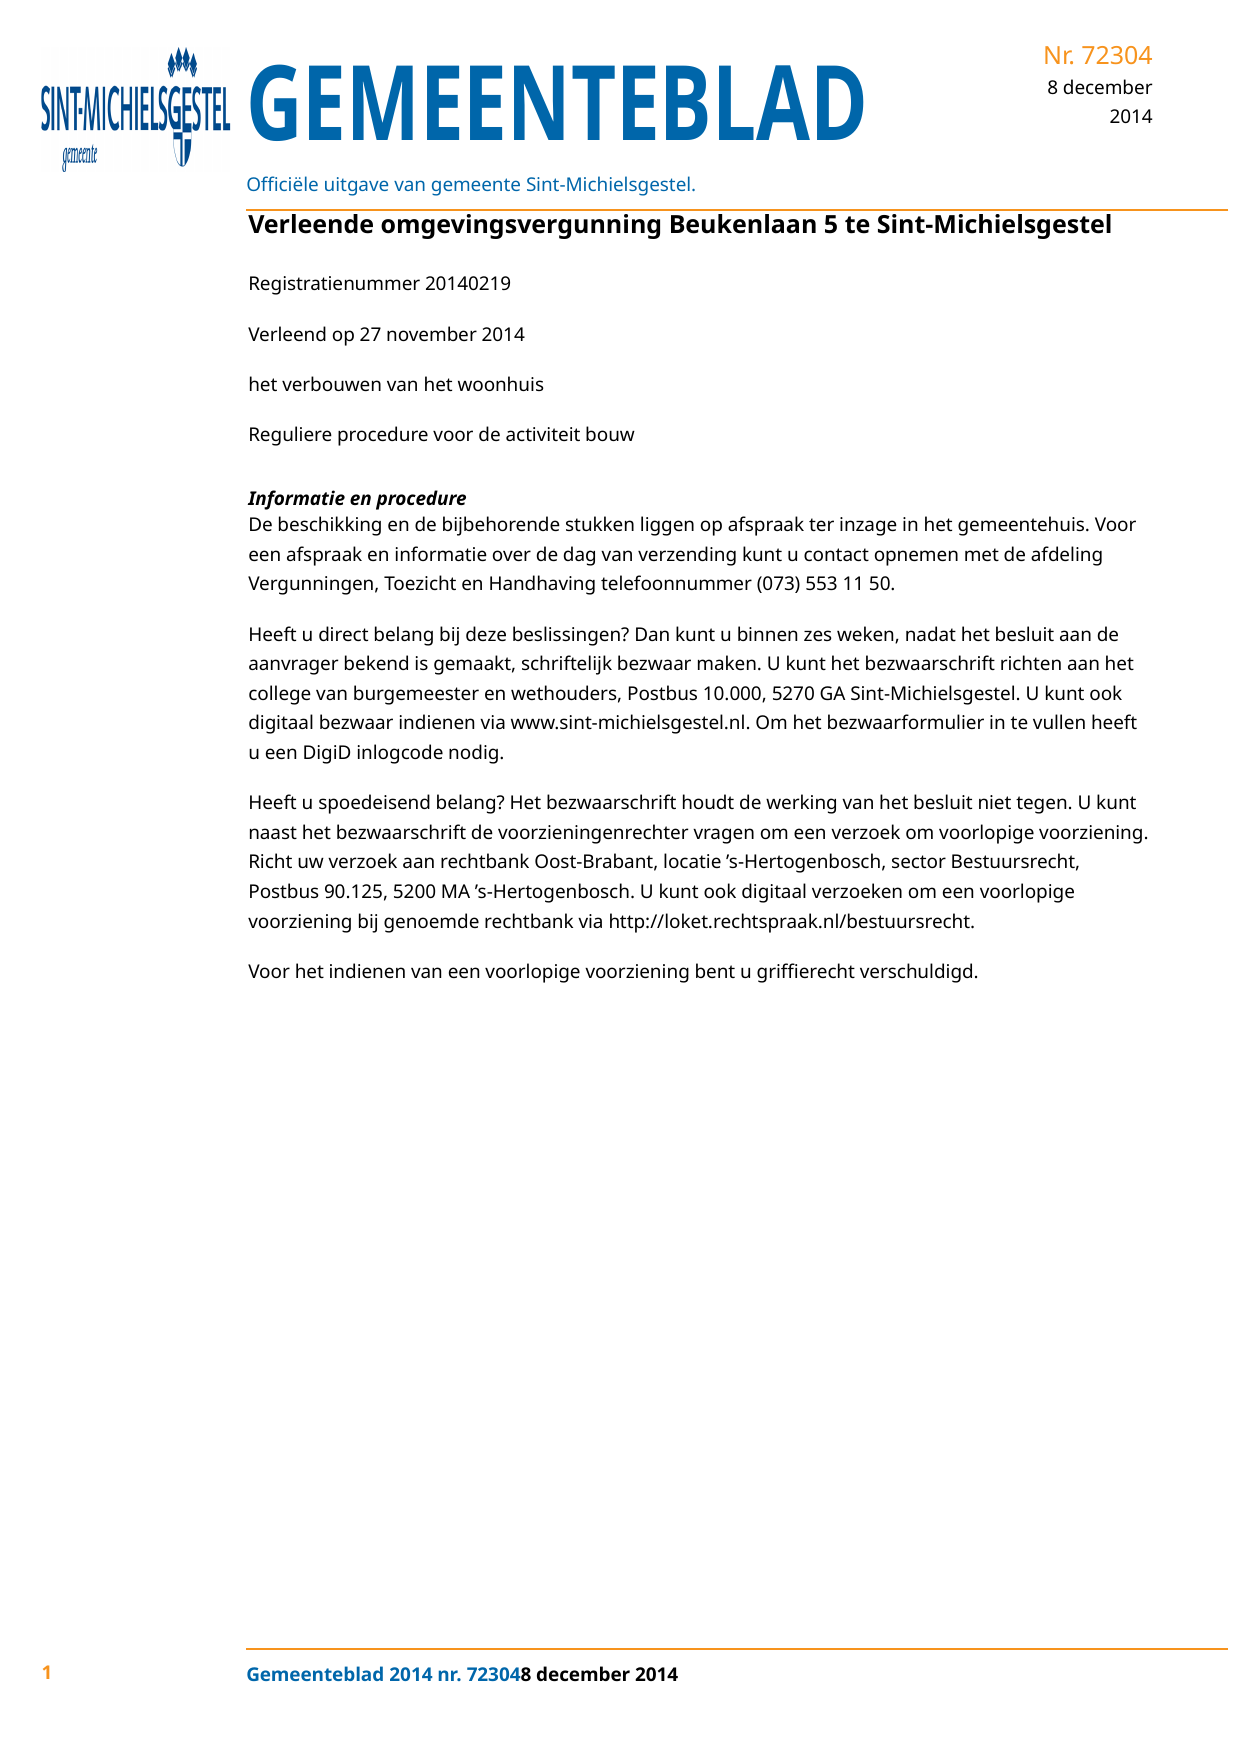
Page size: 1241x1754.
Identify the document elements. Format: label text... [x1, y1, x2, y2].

picture [41, 47, 231, 172]
text Heeft u direct belang bij deze beslissingen? Dan kunt u binnen zes weken, nadat het besluit aan de aanvrager bekend is gemaakt, schriftelijk bezwaar maken. U kunt het bezwaarschrift richten aan het college van burgemeester en wethouders, Postbus 10.000, 5270 GA Sint-Michielsgestel. U kunt ook digitaal bezwaar indienen via www.sint-michielsgestel.nl. Om het bezwaarformulier in te vullen heeft u een DigiD inlogcode nodig. [248, 621, 1152, 765]
text Registratienummer 20140219 [248, 270, 1152, 296]
text Verleende omgevingsvergunning Beukenlaan 5 te Sint-Michielsgestel [248, 211, 1152, 241]
text Heeft u spoedeisend belang? Het bezwaarschrift houdt de werking van het besluit niet tegen. U kunt naast het bezwaarschrift de voorzieningenrechter vragen om een verzoek om voorlopige voorziening. Richt uw verzoek aan rechtbank Oost-Brabant, locatie ’s-Hertogenbosch, sector Bestuursrecht, Postbus 90.125, 5200 MA ’s-Hertogenbosch. U kunt ook digitaal verzoeken om een voorlopige voorziening bij genoemde rechtbank via http://loket.rechtspraak.nl/bestuursrecht. [248, 789, 1152, 934]
text De beschikking en de bijbehorende stukken liggen op afspraak ter inzage in het gemeentehuis. Voor een afspraak en informatie over de dag van verzending kunt u contact opnemen met de afdeling Vergunningen, Toezicht en Handhaving telefoonnummer (073) 553 11 50. [248, 511, 1152, 596]
text Verleend op 27 november 2014 [248, 321, 1152, 346]
text Informatie en procedure [248, 486, 1152, 511]
text Reguliere procedure voor de activiteit bouw [248, 422, 1152, 447]
text het verbouwen van het woonhuis [248, 371, 1152, 397]
text Voor het indienen van een voorlopige voorziening bent u griffierecht verschuldigd. [248, 958, 1152, 984]
